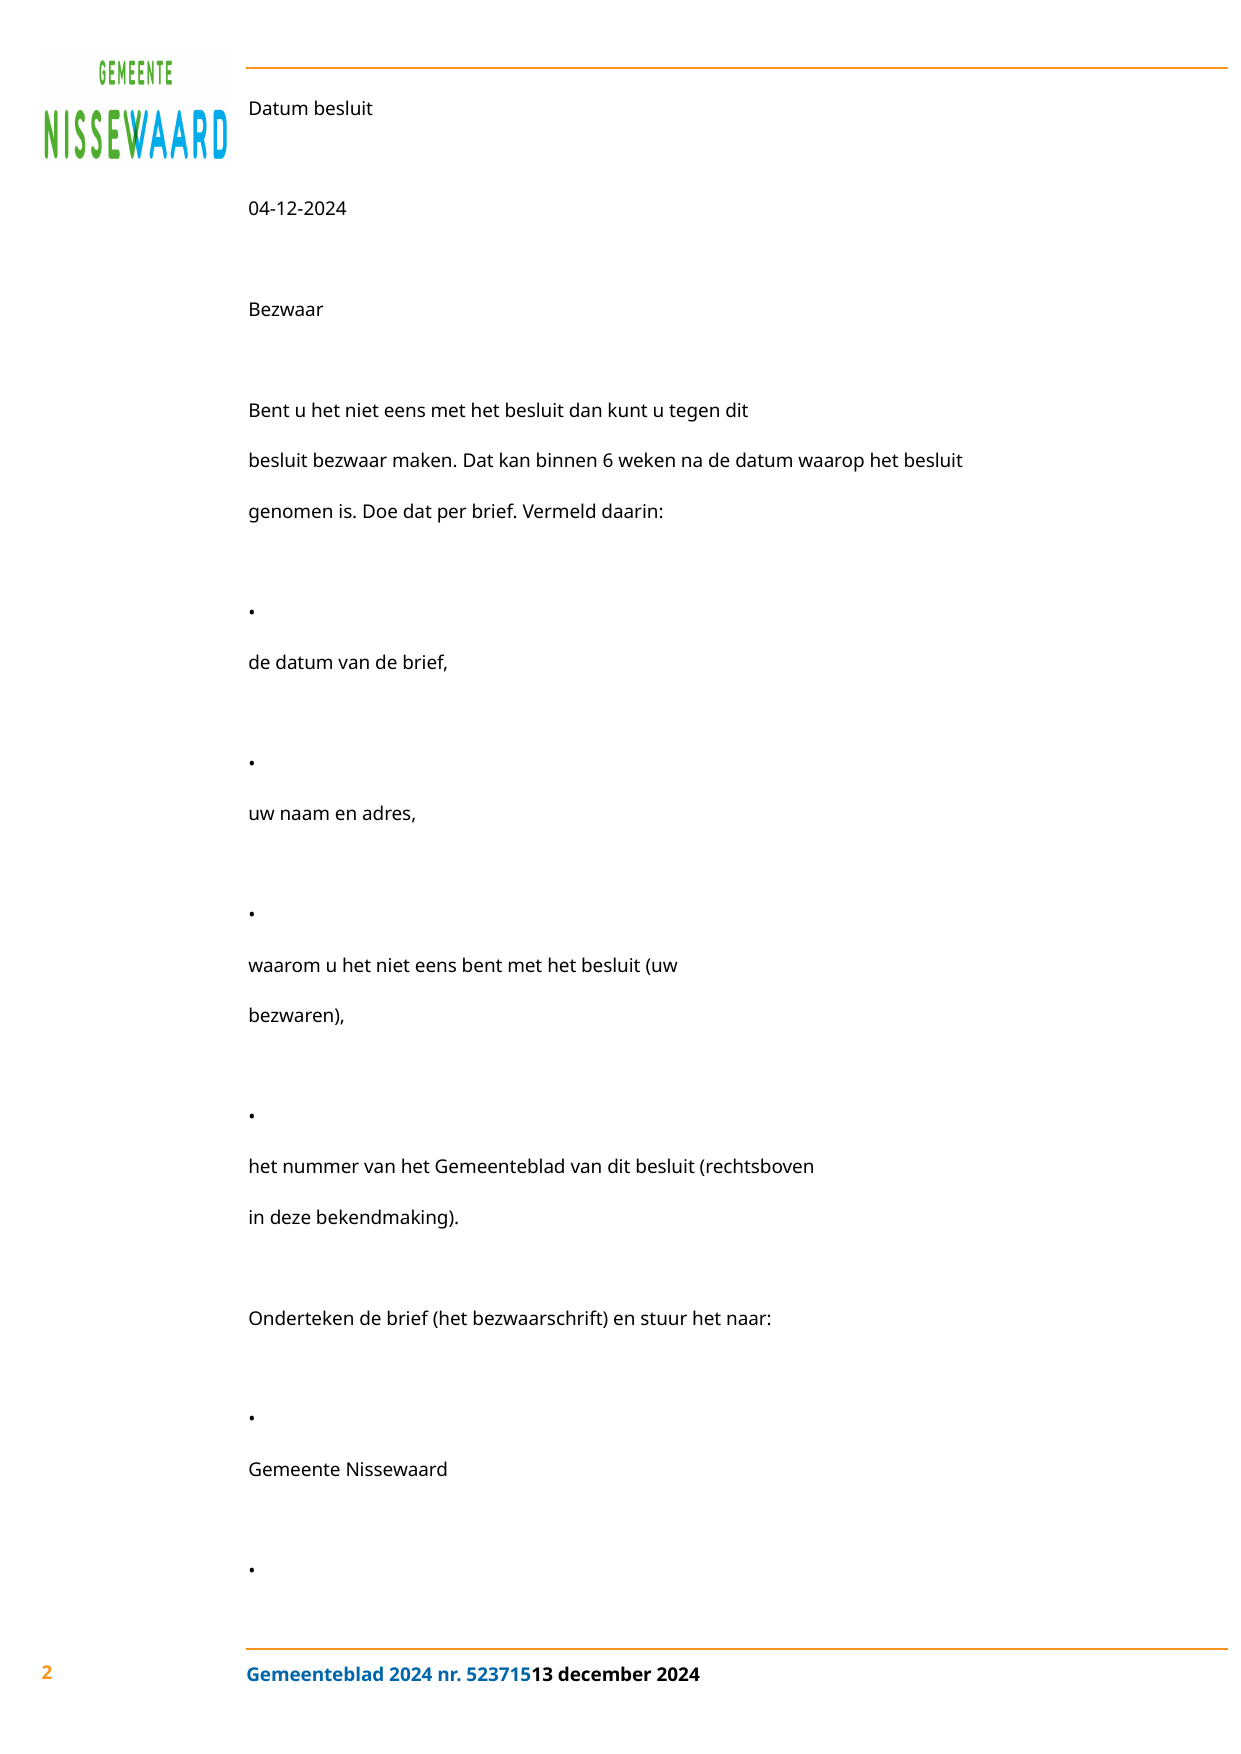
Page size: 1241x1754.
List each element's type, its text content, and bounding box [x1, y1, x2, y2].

text • [248, 1557, 1152, 1583]
text de datum van de brief, [248, 649, 1152, 675]
text Datum besluit [248, 95, 1152, 121]
text Bent u het niet eens met het besluit dan kunt u tegen dit [248, 397, 1152, 423]
text • [248, 750, 1152, 776]
text • [248, 599, 1152, 625]
text besluit bezwaar maken. Dat kan binnen 6 weken na de datum waarop het besluit [248, 448, 1152, 473]
text Bezwaar [248, 296, 1152, 322]
text waarom u het niet eens bent met het besluit (uw [248, 952, 1152, 978]
text uw naam en adres, [248, 801, 1152, 826]
text • [248, 1103, 1152, 1129]
text genomen is. Doe dat per brief. Vermeld daarin: [248, 498, 1152, 524]
text • [248, 901, 1152, 927]
text 04-12-2024 [248, 196, 1152, 221]
text bezwaren), [248, 1002, 1152, 1028]
text het nummer van het Gemeenteblad van dit besluit (rechtsboven [248, 1153, 1152, 1179]
text • [248, 1406, 1152, 1431]
text Onderteken de brief (het bezwaarschrift) en stuur het naar: [248, 1305, 1152, 1331]
text in deze bekendmaking). [248, 1204, 1152, 1230]
text Gemeente Nissewaard [248, 1456, 1152, 1482]
picture [41, 47, 231, 172]
